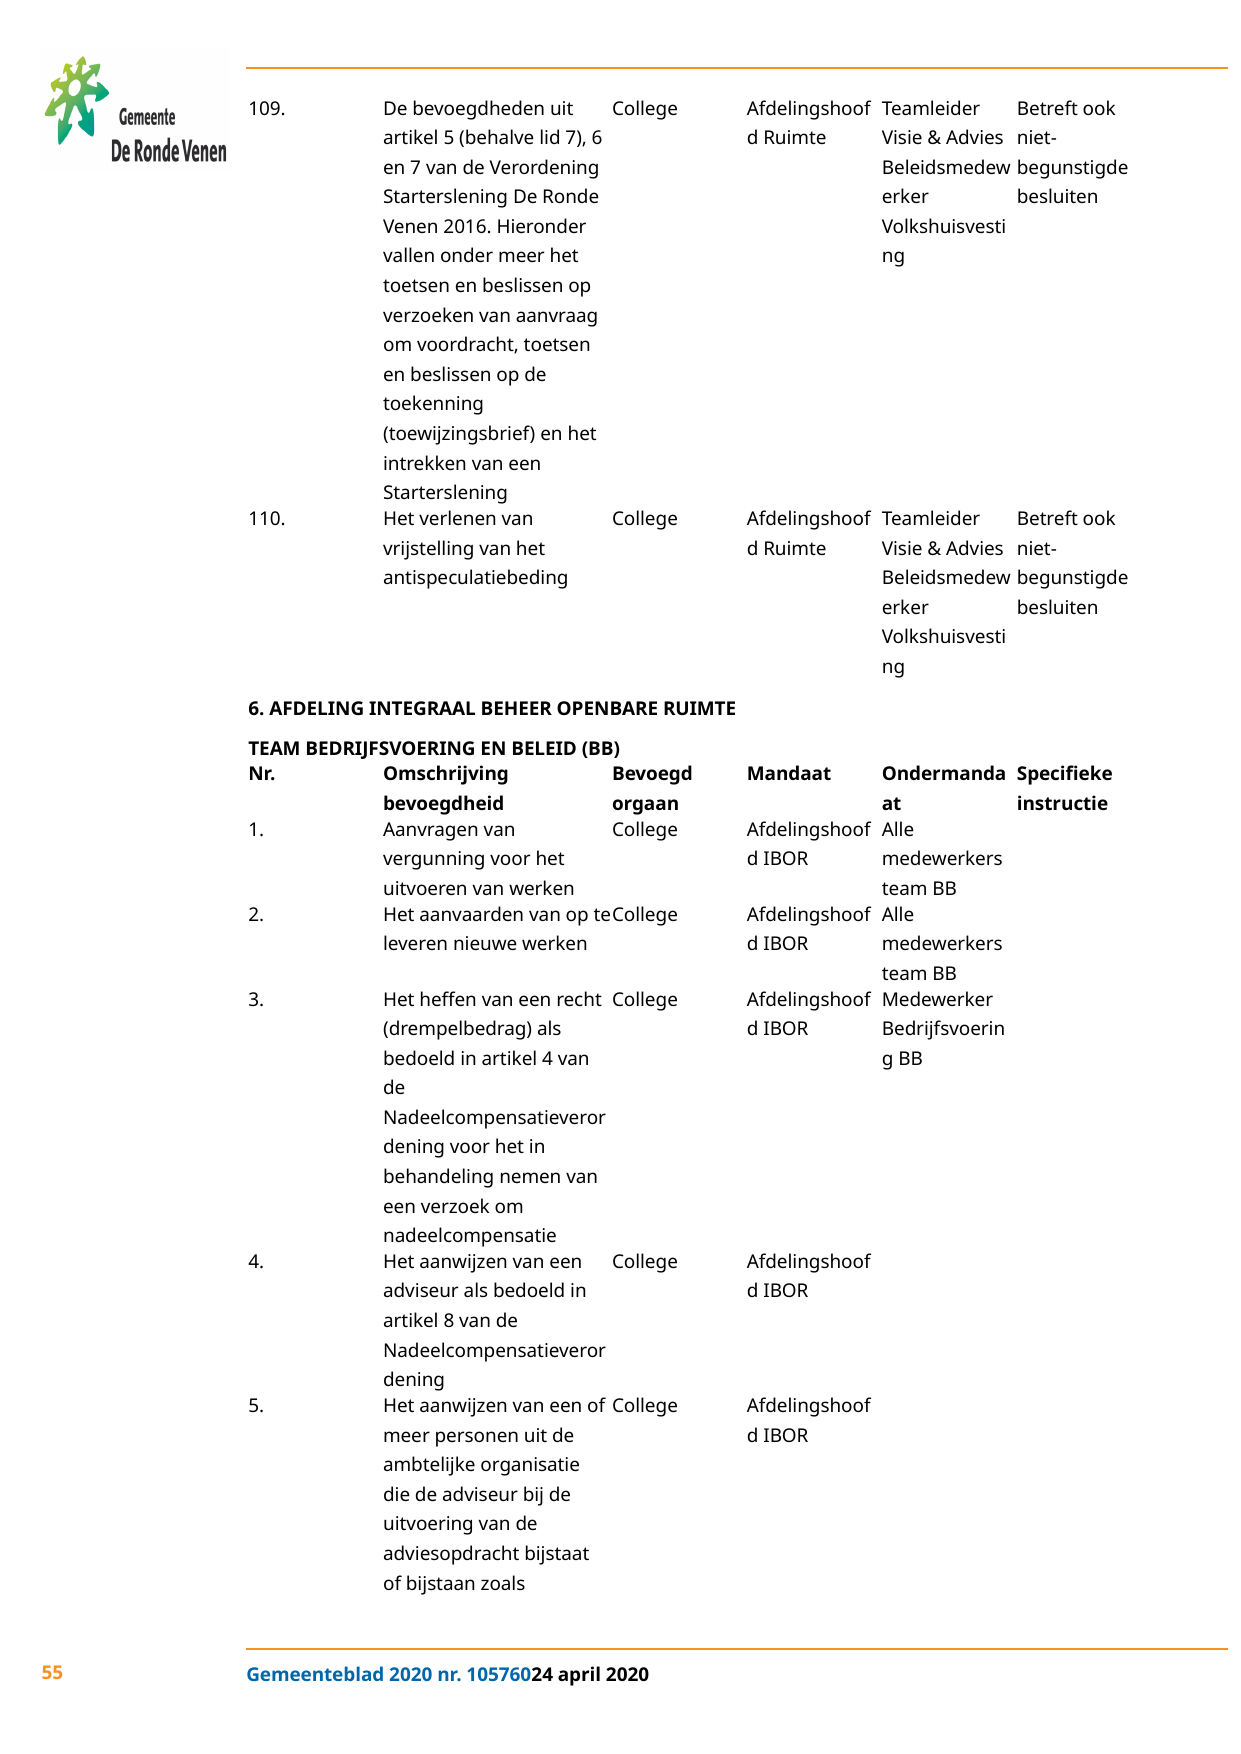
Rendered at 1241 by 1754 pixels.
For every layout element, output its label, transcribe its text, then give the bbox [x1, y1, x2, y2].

table_cell College [612, 505, 747, 679]
table_header Bevoegd orgaan [612, 761, 747, 816]
table_cell Alle medewerkers team BB [882, 816, 1017, 901]
table_cell College [612, 986, 747, 1248]
table_header Mandaat [747, 761, 882, 816]
table_cell 109. [248, 95, 383, 505]
table_cell 4. [248, 1248, 383, 1392]
table_cell Afdelingshoofd IBOR [747, 1248, 882, 1392]
table_cell [1017, 1392, 1152, 1595]
table_cell Betreft ook niet- begunstigde besluiten [1017, 505, 1152, 679]
table_cell Afdelingshoofd IBOR [747, 901, 882, 986]
table_header Nr. [248, 761, 383, 816]
table_cell College [612, 1248, 747, 1392]
table_cell Het aanvaarden van op te leveren nieuwe werken [383, 901, 612, 986]
table_cell Alle medewerkers team BB [882, 901, 1017, 986]
table_cell [1017, 901, 1152, 986]
table_header Omschrijving bevoegdheid [383, 761, 612, 816]
table_cell Het aanwijzen van een of meer personen uit de ambtelijke organisatie die de adviseur bij de uitvoering van de adviesopdracht bijstaat of bijstaan zoals [383, 1392, 612, 1595]
table_cell De bevoegdheden uit artikel 5 (behalve lid 7), 6 en 7 van de Verordening Starterslening De Ronde Venen 2016. Hieronder vallen onder meer het toetsen en beslissen op verzoeken van aanvraag om voordracht, toetsen en beslissen op de toekenning (toewijzingsbrief) en het intrekken van een Starterslening [383, 95, 612, 505]
table_cell College [612, 901, 747, 986]
table_header Specifieke instructie [1017, 761, 1152, 816]
table_cell [882, 1392, 1017, 1595]
text TEAM BEDRIJFSVOERING EN BELEID (BB) [248, 735, 1152, 761]
table_cell 5. [248, 1392, 383, 1595]
table_cell 2. [248, 901, 383, 986]
table_cell [882, 1248, 1017, 1392]
table_cell Afdelingshoofd IBOR [747, 816, 882, 901]
table_cell [1017, 816, 1152, 901]
text 6. AFDELING INTEGRAAL BEHEER OPENBARE RUIMTE [248, 696, 1152, 721]
table_cell Het aanwijzen van een adviseur als bedoeld in artikel 8 van de Nadeelcompensatieverordening [383, 1248, 612, 1392]
picture [41, 47, 231, 172]
table_cell Afdelingshoofd IBOR [747, 1392, 882, 1595]
table_cell College [612, 1392, 747, 1595]
table_cell 110. [248, 505, 383, 679]
table_cell Teamleider Visie & Advies Beleidsmedewerker Volkshuisvesting [882, 95, 1017, 505]
table_cell [1017, 1248, 1152, 1392]
table_cell College [612, 816, 747, 901]
table_cell Afdelingshoofd IBOR [747, 986, 882, 1248]
table_cell Het verlenen van vrijstelling van het antispeculatiebeding [383, 505, 612, 679]
table_cell Aanvragen van vergunning voor het uitvoeren van werken [383, 816, 612, 901]
table_cell Het heffen van een recht (drempelbedrag) als bedoeld in artikel 4 van de Nadeelcompensatieverordening voor het in behandeling nemen van een verzoek om nadeelcompensatie [383, 986, 612, 1248]
table_cell Teamleider Visie & Advies Beleidsmedewerker Volkshuisvesting [882, 505, 1017, 679]
table_header Ondermandaat [882, 761, 1017, 816]
table_cell 3. [248, 986, 383, 1248]
table_cell College [612, 95, 747, 505]
table_cell Afdelingshoofd Ruimte [747, 95, 882, 505]
table_cell Afdelingshoofd Ruimte [747, 505, 882, 679]
table_cell 1. [248, 816, 383, 901]
table_cell [1017, 986, 1152, 1248]
table_cell Betreft ook niet- begunstigde besluiten [1017, 95, 1152, 505]
table_cell Medewerker Bedrijfsvoering BB [882, 986, 1017, 1248]
